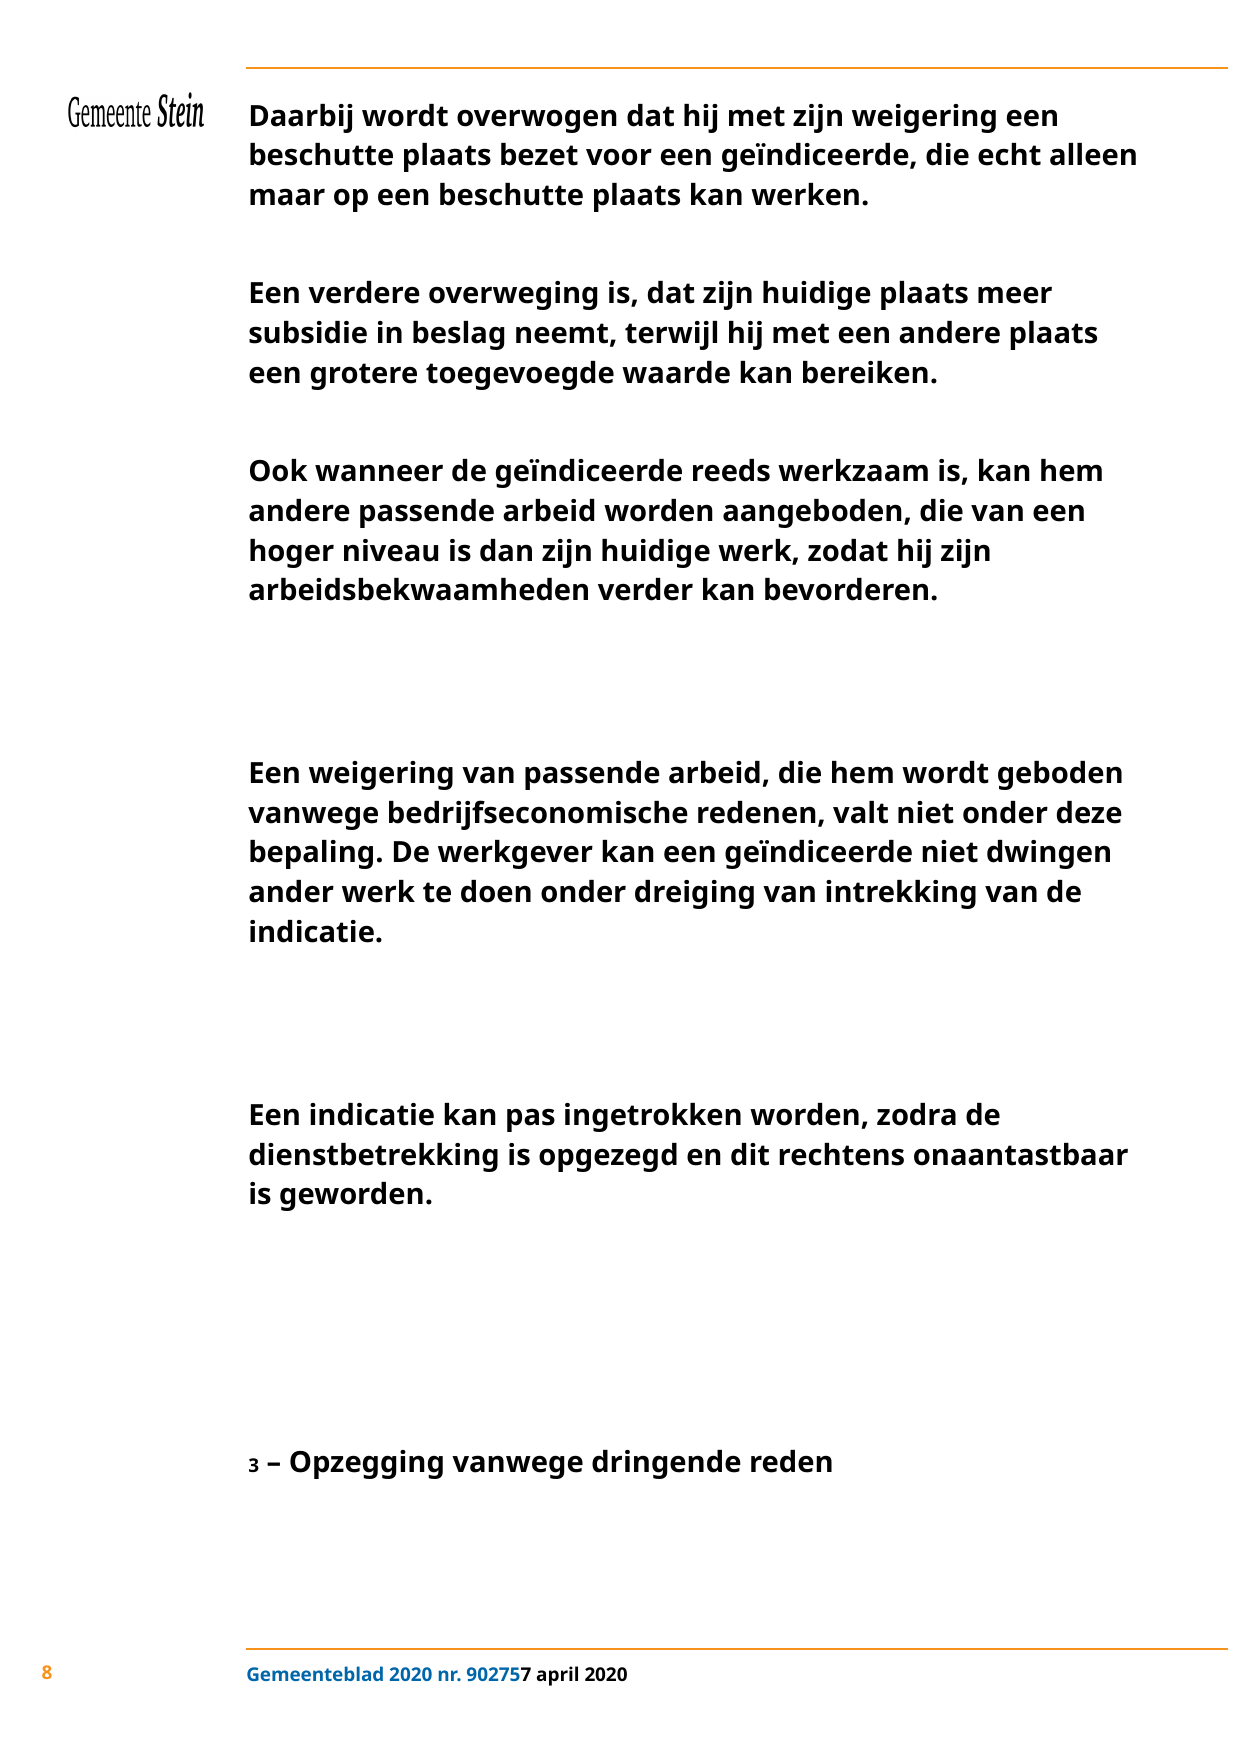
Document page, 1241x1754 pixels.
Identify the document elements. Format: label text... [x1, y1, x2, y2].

text Een indicatie kan pas ingetrokken worden, zodra de dienstbetrekking is opgezegd en dit rechtens onaantastbaar is geworden. [248, 1094, 1152, 1213]
text Daarbij wordt overwogen dat hij met zijn weigering een beschutte plaats bezet voor een geïndiceerde, die echt alleen maar op een beschutte plaats kan werken. [248, 95, 1152, 214]
text 3 – Opzegging vanwege dringende reden [248, 1441, 1152, 1481]
text Een verdere overweging is, dat zijn huidige plaats meer subsidie in beslag neemt, terwijl hij met een andere plaats een grotere toegevoegde waarde kan bereiken. [248, 273, 1152, 392]
text Een weigering van passende arbeid, die hem wordt geboden vanwege bedrijfseconomische redenen, valt niet onder deze bepaling. De werkgever kan een geïndiceerde niet dwingen ander werk te doen onder dreiging van intrekking van de indicatie. [248, 752, 1152, 951]
text Ook wanneer de geïndiceerde reeds werkzaam is, kan hem andere passende arbeid worden aangeboden, die van een hoger niveau is dan zijn huidige werk, zodat hij zijn arbeidsbekwaamheden verder kan bevorderen. [248, 450, 1152, 609]
picture [41, 47, 231, 172]
